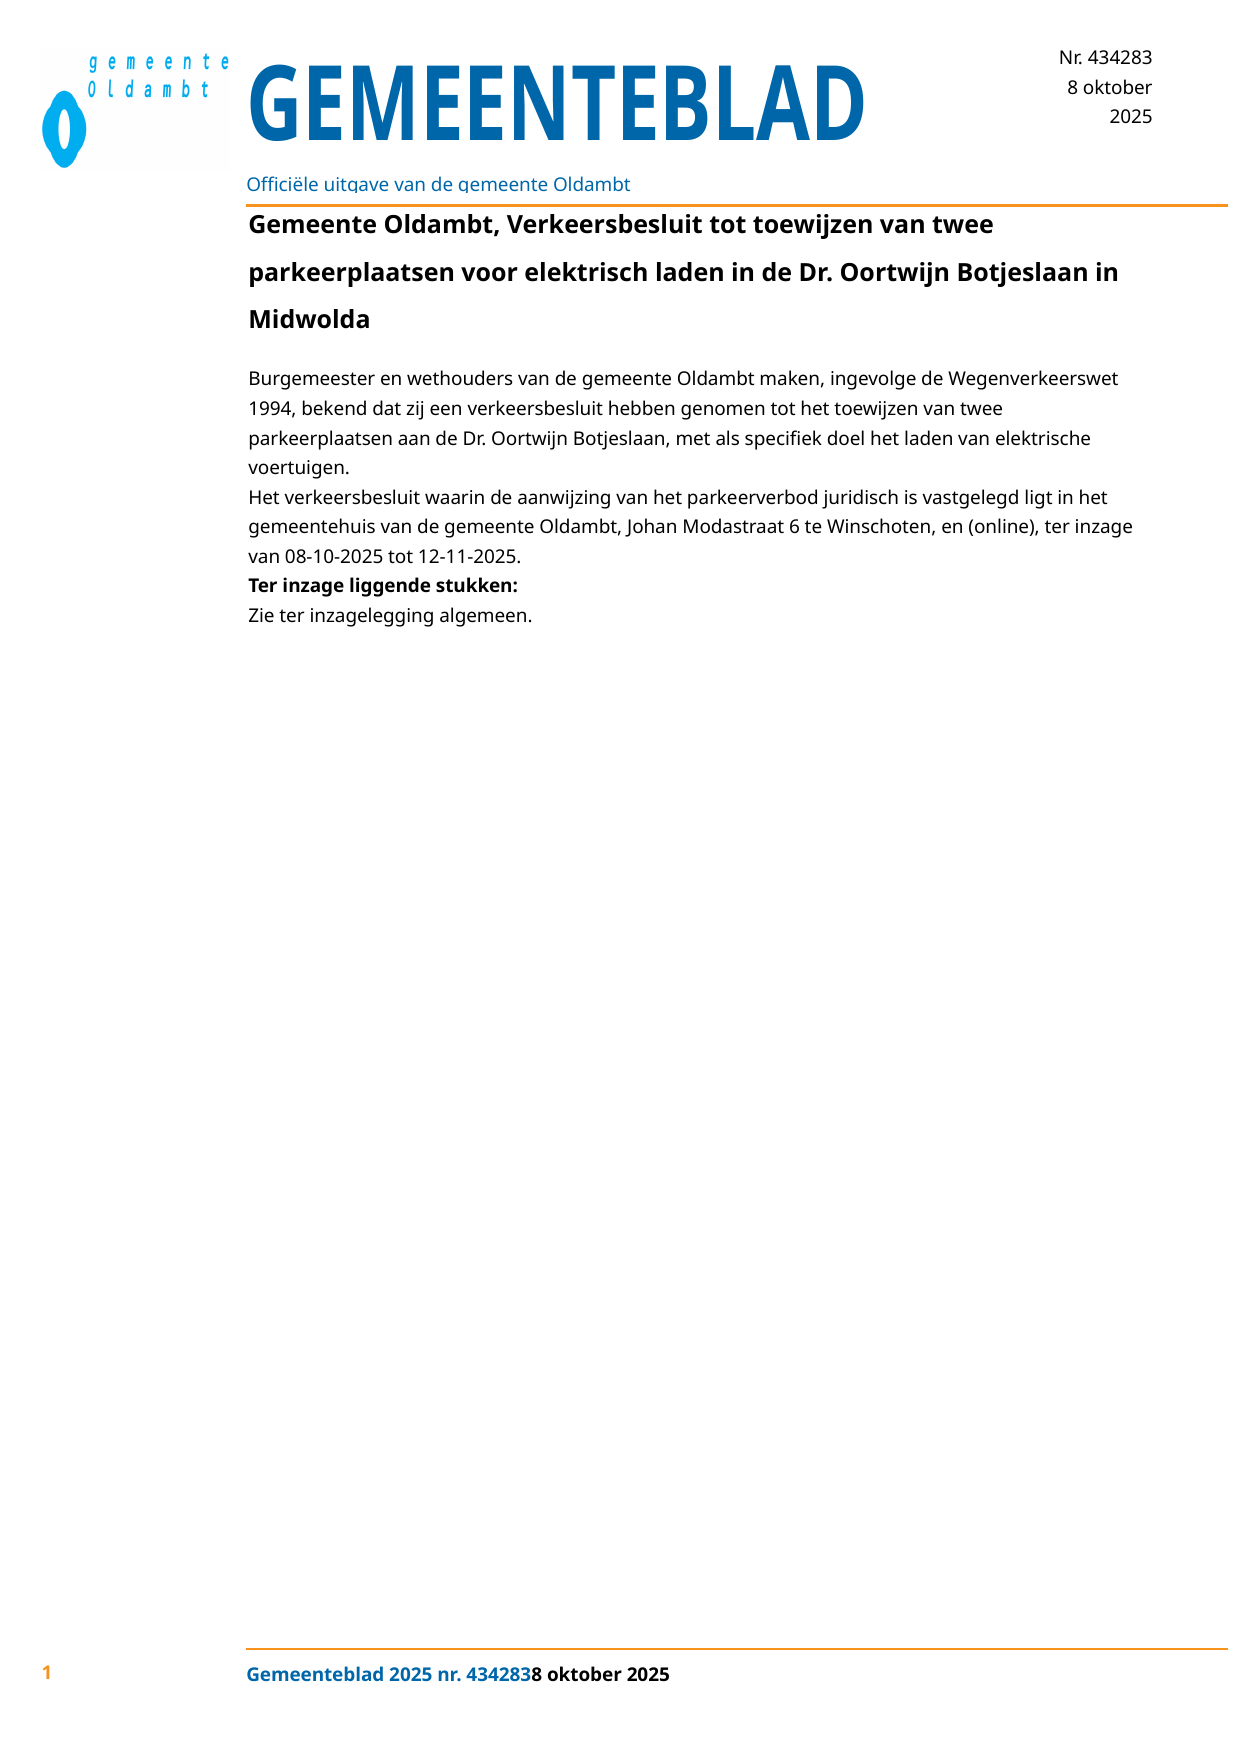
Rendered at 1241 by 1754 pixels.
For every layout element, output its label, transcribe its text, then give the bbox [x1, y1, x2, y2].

text Burgemeester en wethouders van de gemeente Oldambt maken, ingevolge de Wegenverkeerswet 1994, bekend dat zij een verkeersbesluit hebben genomen tot het toewijzen van twee parkeerplaatsen aan de Dr. Oortwijn Botjeslaan, met als specifiek doel het laden van elektrische voertuigen. [248, 366, 1152, 480]
text Het verkeersbesluit waarin de aanwijzing van het parkeerverbod juridisch is vastgelegd ligt in het gemeentehuis van de gemeente Oldambt, Johan Modastraat 6 te Winschoten, en (online), ter inzage van 08-10-2025 tot 12-11-2025. [248, 484, 1152, 569]
text Zie ter inzagelegging algemeen. [248, 602, 1152, 628]
text Ter inzage liggende stukken: [248, 573, 1152, 598]
picture [41, 47, 231, 172]
text Gemeente Oldambt, Verkeersbesluit tot toewijzen van twee parkeerplaatsen voor elektrisch laden in de Dr. Oortwijn Botjeslaan in Midwolda [248, 207, 1152, 336]
